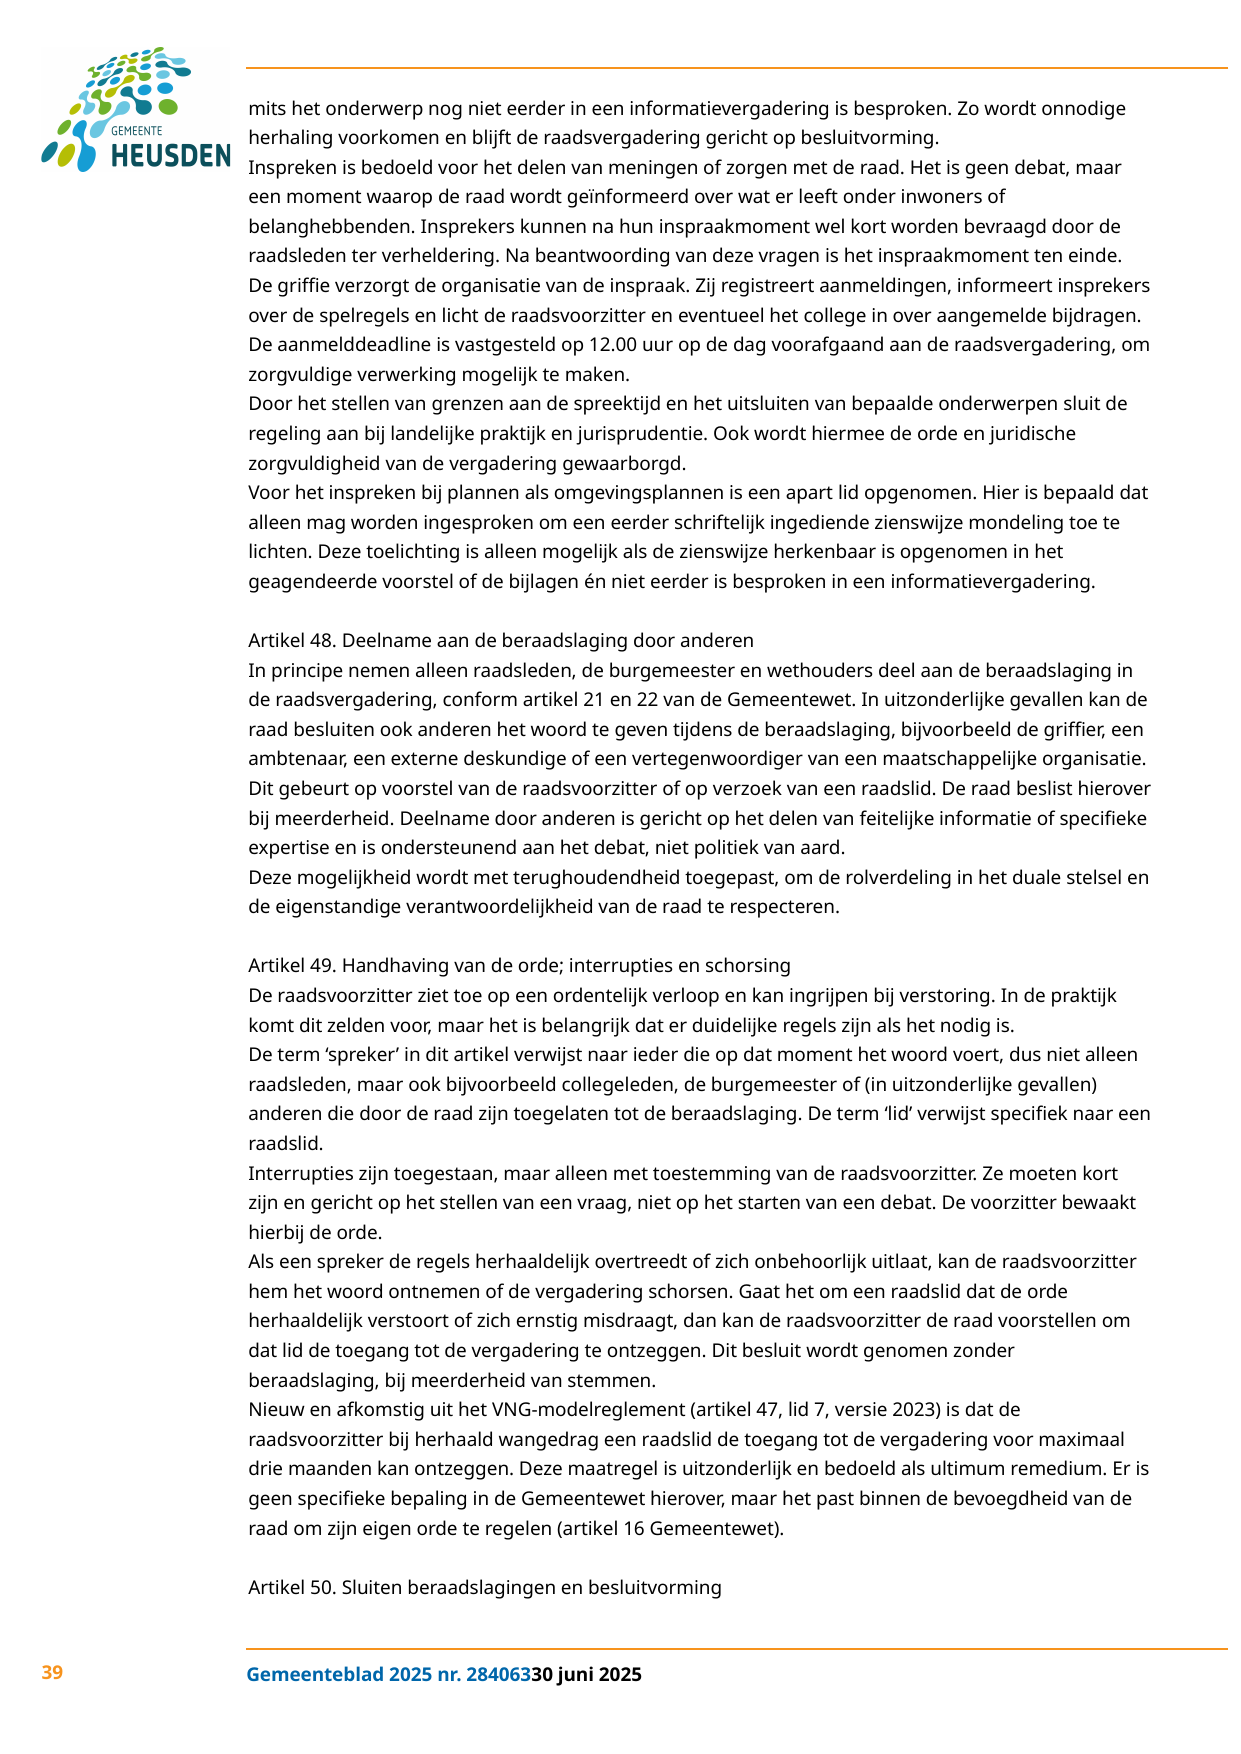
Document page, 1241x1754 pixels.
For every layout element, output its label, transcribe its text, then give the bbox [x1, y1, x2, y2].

text Interrupties zijn toegestaan, maar alleen met toestemming van de raadsvoorzitter. Ze moeten kort zijn en gericht op het stellen van een vraag, niet op het starten van een debat. De voorzitter bewaakt hierbij de orde. [248, 1160, 1152, 1245]
text mits het onderwerp nog niet eerder in een informatievergadering is besproken. Zo wordt onnodige herhaling voorkomen en blijft de raadsvergadering gericht op besluitvorming. [248, 95, 1152, 150]
text Dit gebeurt op voorstel van de raadsvoorzitter of op verzoek van een raadslid. De raad beslist hierover bij meerderheid. Deelname door anderen is gericht op het delen van feitelijke informatie of specifieke expertise en is ondersteunend aan het debat, niet politiek van aard. [248, 775, 1152, 860]
text Nieuw en afkomstig uit het VNG-modelreglement (artikel 47, lid 7, versie 2023) is dat de raadsvoorzitter bij herhaald wangedrag een raadslid de toegang tot de vergadering voor maximaal drie maanden kan ontzeggen. Deze maatregel is uitzonderlijk en bedoeld als ultimum remedium. Er is geen specifieke bepaling in de Gemeentewet hierover, maar het past binnen de bevoegdheid van de raad om zijn eigen orde te regelen (artikel 16 Gemeentewet). [248, 1396, 1152, 1541]
text Artikel 48. Deelname aan de beraadslaging door anderen [248, 627, 1152, 653]
picture [41, 47, 231, 172]
text Artikel 50. Sluiten beraadslagingen en besluitvorming [248, 1574, 1152, 1600]
text Door het stellen van grenzen aan de spreektijd en het uitsluiten van bepaalde onderwerpen sluit de regeling aan bij landelijke praktijk en jurisprudentie. Ook wordt hiermee de orde en juridische zorgvuldigheid van de vergadering gewaarborgd. [248, 391, 1152, 476]
text Artikel 49. Handhaving van de orde; interrupties en schorsing [248, 953, 1152, 978]
text De raadsvoorzitter ziet toe op een ordentelijk verloop en kan ingrijpen bij verstoring. In de praktijk komt dit zelden voor, maar het is belangrijk dat er duidelijke regels zijn als het nodig is. [248, 982, 1152, 1038]
text De term ‘spreker’ in dit artikel verwijst naar ieder die op dat moment het woord voert, dus niet alleen raadsleden, maar ook bijvoorbeeld collegeleden, de burgemeester of (in uitzonderlijke gevallen) anderen die door de raad zijn toegelaten tot de beraadslaging. De term ‘lid’ verwijst specifiek naar een raadslid. [248, 1041, 1152, 1156]
text Voor het inspreken bij plannen als omgevingsplannen is een apart lid opgenomen. Hier is bepaald dat alleen mag worden ingesproken om een eerder schriftelijk ingediende zienswijze mondeling toe te lichten. Deze toelichting is alleen mogelijk als de zienswijze herkenbaar is opgenomen in het geagendeerde voorstel of de bijlagen én niet eerder is besproken in een informatievergadering. [248, 479, 1152, 594]
text In principe nemen alleen raadsleden, de burgemeester en wethouders deel aan de beraadslaging in de raadsvergadering, conform artikel 21 en 22 van de Gemeentewet. In uitzonderlijke gevallen kan de raad besluiten ook anderen het woord te geven tijdens de beraadslaging, bijvoorbeeld de griffier, een ambtenaar, een externe deskundige of een vertegenwoordiger van een maatschappelijke organisatie. [248, 657, 1152, 771]
text Inspreken is bedoeld voor het delen van meningen of zorgen met de raad. Het is geen debat, maar een moment waarop de raad wordt geïnformeerd over wat er leeft onder inwoners of belanghebbenden. Insprekers kunnen na hun inspraakmoment wel kort worden bevraagd door de raadsleden ter verheldering. Na beantwoording van deze vragen is het inspraakmoment ten einde. [248, 154, 1152, 268]
text Als een spreker de regels herhaaldelijk overtreedt of zich onbehoorlijk uitlaat, kan de raadsvoorzitter hem het woord ontnemen of de vergadering schorsen. Gaat het om een raadslid dat de orde herhaaldelijk verstoort of zich ernstig misdraagt, dan kan de raadsvoorzitter de raad voorstellen om dat lid de toegang tot de vergadering te ontzeggen. Dit besluit wordt genomen zonder beraadslaging, bij meerderheid van stemmen. [248, 1248, 1152, 1393]
text De griffie verzorgt de organisatie van de inspraak. Zij registreert aanmeldingen, informeert insprekers over de spelregels en licht de raadsvoorzitter en eventueel het college in over aangemelde bijdragen. De aanmelddeadline is vastgesteld op 12.00 uur op de dag voorafgaand aan de raadsvergadering, om zorgvuldige verwerking mogelijk te maken. [248, 272, 1152, 387]
text Deze mogelijkheid wordt met terughoudendheid toegepast, om de rolverdeling in het duale stelsel en de eigenstandige verantwoordelijkheid van de raad te respecteren. [248, 864, 1152, 919]
